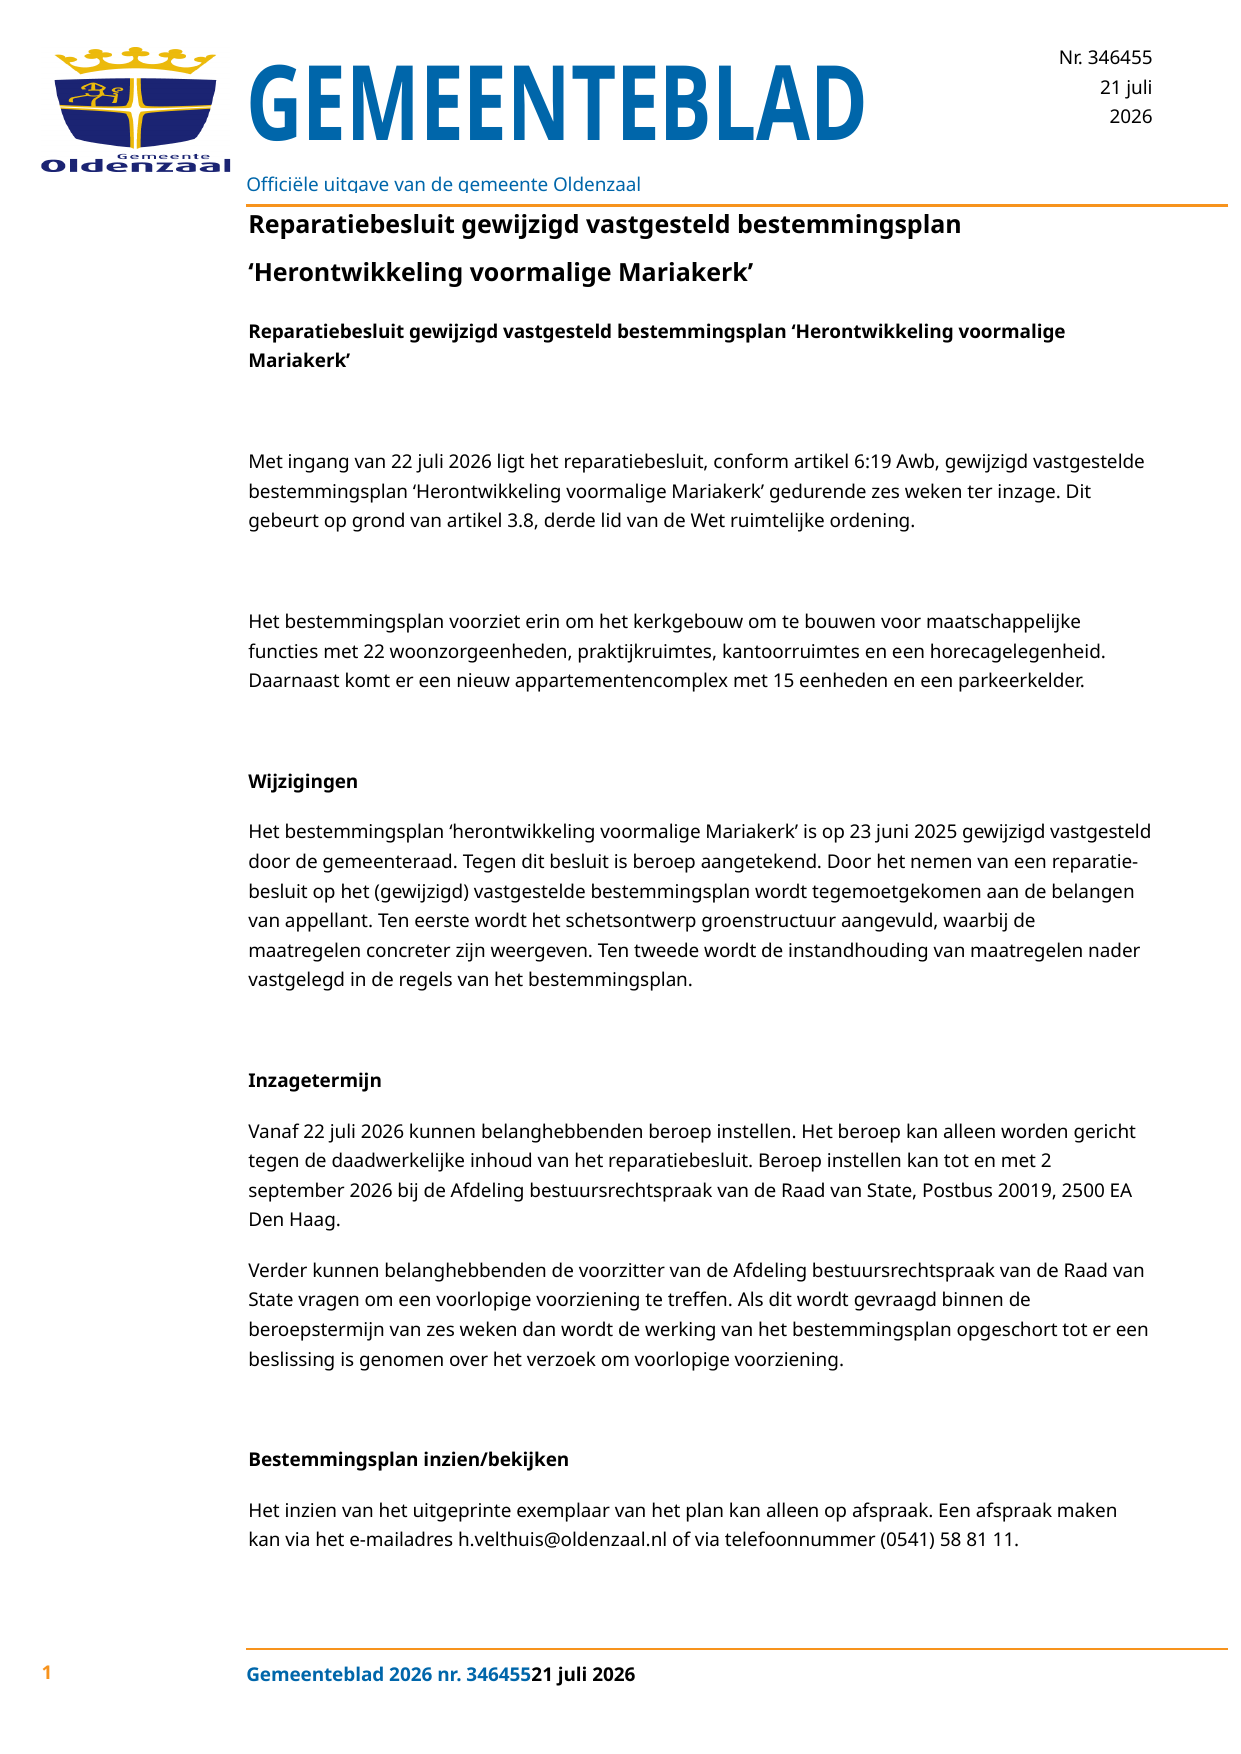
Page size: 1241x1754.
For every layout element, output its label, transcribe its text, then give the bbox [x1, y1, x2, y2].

text Wijzigingen [248, 768, 1152, 794]
text Inzagetermijn [248, 1067, 1152, 1093]
text Bestemmingsplan inzien/bekijken [248, 1447, 1152, 1472]
text Reparatiebesluit gewijzigd vastgesteld bestemmingsplan ‘Herontwikkeling voormalige Mariakerk’ [248, 207, 1152, 288]
text Vanaf 22 juli 2026 kunnen belanghebbenden beroep instellen. Het beroep kan alleen worden gericht tegen de daadwerkelijke inhoud van het reparatiebesluit. Beroep instellen kan tot en met 2 september 2026 bij de Afdeling bestuursrechtspraak van de Raad van State, Postbus 20019, 2500 EA Den Haag. [248, 1118, 1152, 1232]
text Het bestemmingsplan ‘herontwikkeling voormalige Mariakerk’ is op 23 juni 2025 gewijzigd vastgesteld door de gemeenteraad. Tegen dit besluit is beroep aangetekend. Door het nemen van een reparatie-besluit op het (gewijzigd) vastgestelde bestemmingsplan wordt tegemoetgekomen aan de belangen van appellant. Ten eerste wordt het schetsontwerp groenstructuur aangevuld, waarbij de maatregelen concreter zijn weergeven. Ten tweede wordt de instandhouding van maatregelen nader vastgelegd in de regels van het bestemmingsplan. [248, 819, 1152, 992]
picture [41, 47, 231, 172]
text Verder kunnen belanghebbenden de voorzitter van de Afdeling bestuursrechtspraak van de Raad van State vragen om een voorlopige voorziening te treffen. Als dit wordt gevraagd binnen de beroepstermijn van zes weken dan wordt de werking van het bestemmingsplan opgeschort tot er een beslissing is genomen over het verzoek om voorlopige voorziening. [248, 1257, 1152, 1372]
text Het bestemmingsplan voorziet erin om het kerkgebouw om te bouwen voor maatschappelijke functies met 22 woonzorgeenheden, praktijkruimtes, kantoorruimtes en een horecagelegenheid. Daarnaast komt er een nieuw appartementencomplex met 15 eenheden en een parkeerkelder. [248, 608, 1152, 693]
text Reparatiebesluit gewijzigd vastgesteld bestemmingsplan ‘Herontwikkeling voormalige Mariakerk’ [248, 318, 1152, 373]
text Het inzien van het uitgeprinte exemplaar van het plan kan alleen op afspraak. Een afspraak maken kan via het e-mailadres h.velthuis@oldenzaal.nl of via telefoonnummer (0541) 58 81 11. [248, 1497, 1152, 1552]
text Met ingang van 22 juli 2026 ligt het reparatiebesluit, conform artikel 6:19 Awb, gewijzigd vastgestelde bestemmingsplan ‘Herontwikkeling voormalige Mariakerk’ gedurende zes weken ter inzage. Dit gebeurt op grond van artikel 3.8, derde lid van de Wet ruimtelijke ordening. [248, 448, 1152, 533]
